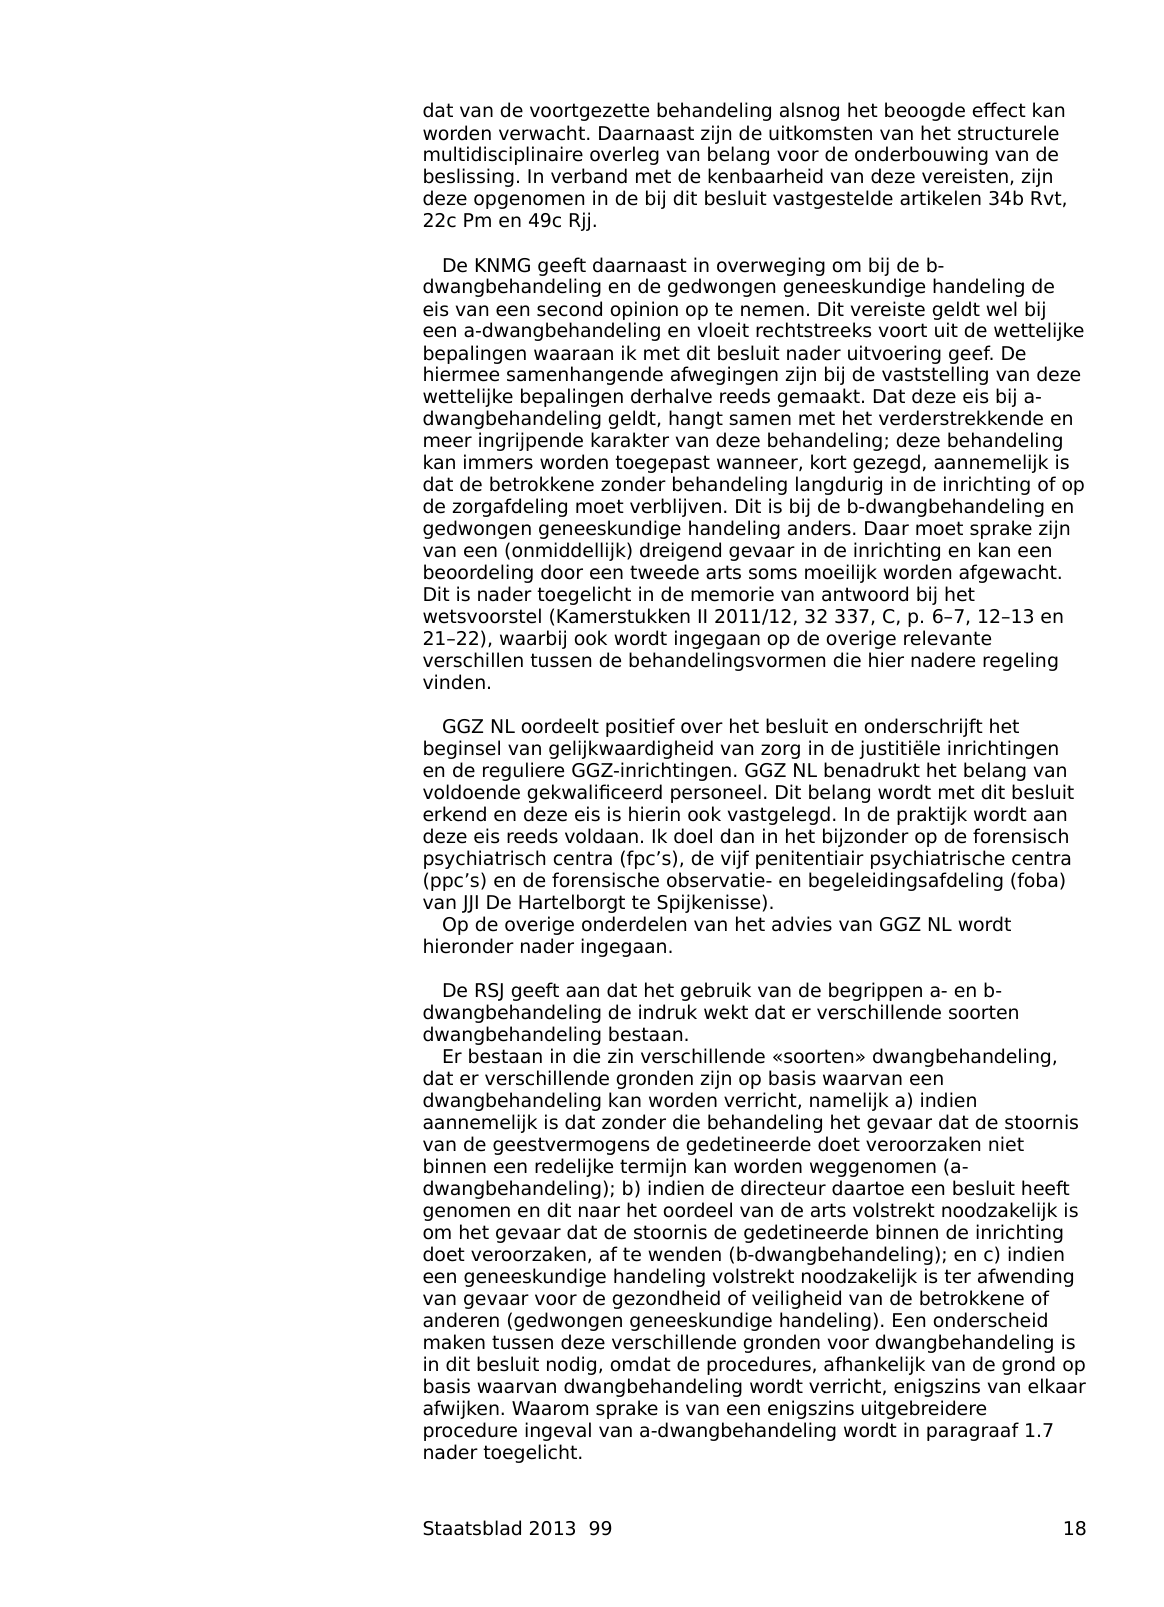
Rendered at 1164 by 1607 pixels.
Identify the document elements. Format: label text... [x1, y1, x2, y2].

text Op de overige onderdelen van het advies van GGZ NL wordt hieronder nader ingegaan. [422, 914, 1087, 958]
text GGZ NL oordeelt positief over het besluit en onderschrijft het beginsel van gelijkwaardigheid van zorg in de justitiële inrichtingen en de reguliere GGZ-inrichtingen. GGZ NL benadrukt het belang van voldoende gekwalificeerd personeel. Dit belang wordt met dit besluit erkend en deze eis is hierin ook vastgelegd. In de praktijk wordt aan deze eis reeds voldaan. Ik doel dan in het bijzonder op de forensisch psychiatrisch centra (fpc’s), de vijf penitentiair psychiatrische centra (ppc’s) en de forensische observatie- en begeleidingsafdeling (foba) van JJI De Hartelborgt te Spijkenisse). [422, 716, 1087, 914]
text De KNMG geeft daarnaast in overweging om bij de b-dwangbehandeling en de gedwongen geneeskundige handeling de eis van een second opinion op te nemen. Dit vereiste geldt wel bij een a-dwangbehandeling en vloeit rechtstreeks voort uit de wettelijke bepalingen waaraan ik met dit besluit nader uitvoering geef. De hiermee samenhangende afwegingen zijn bij de vaststelling van deze wettelijke bepalingen derhalve reeds gemaakt. Dat deze eis bij a-dwangbehandeling geldt, hangt samen met het verderstrekkende en meer ingrijpende karakter van deze behandeling; deze behandeling kan immers worden toegepast wanneer, kort gezegd, aannemelijk is dat de betrokkene zonder behandeling langdurig in de inrichting of op de zorgafdeling moet verblijven. Dit is bij de b-dwangbehandeling en gedwongen geneeskundige handeling anders. Daar moet sprake zijn van een (onmiddellijk) dreigend gevaar in de inrichting en kan een beoordeling door een tweede arts soms moeilijk worden afgewacht. Dit is nader toegelicht in de memorie van antwoord bij het wetsvoorstel (Kamerstukken II 2011/12, 32 337, C, p. 6–7, 12–13 en 21–22), waarbij ook wordt ingegaan op de overige relevante verschillen tussen de behandelingsvormen die hier nadere regeling vinden. [422, 254, 1087, 694]
text De RSJ geeft aan dat het gebruik van de begrippen a- en b-dwangbehandeling de indruk wekt dat er verschillende soorten dwangbehandeling bestaan. [422, 980, 1087, 1046]
text dat van de voortgezette behandeling alsnog het beoogde effect kan worden verwacht. Daarnaast zijn de uitkomsten van het structurele multidisciplinaire overleg van belang voor de onderbouwing van de beslissing. In verband met de kenbaarheid van deze vereisten, zijn deze opgenomen in de bij dit besluit vastgestelde artikelen 34b Rvt, 22c Pm en 49c Rjj. [422, 100, 1087, 232]
text Er bestaan in die zin verschillende «soorten» dwangbehandeling, dat er verschillende gronden zijn op basis waarvan een dwangbehandeling kan worden verricht, namelijk a) indien aannemelijk is dat zonder die behandeling het gevaar dat de stoornis van de geestvermogens de gedetineerde doet veroorzaken niet binnen een redelijke termijn kan worden weggenomen (a-dwangbehandeling); b) indien de directeur daartoe een besluit heeft genomen en dit naar het oordeel van de arts volstrekt noodzakelijk is om het gevaar dat de stoornis de gedetineerde binnen de inrichting doet veroorzaken, af te wenden (b-dwangbehandeling); en c) indien een geneeskundige handeling volstrekt noodzakelijk is ter afwending van gevaar voor de gezondheid of veiligheid van de betrokkene of anderen (gedwongen geneeskundige handeling). Een onderscheid maken tussen deze verschillende gronden voor dwangbehandeling is in dit besluit nodig, omdat de procedures, afhankelijk van de grond op basis waarvan dwangbehandeling wordt verricht, enigszins van elkaar afwijken. Waarom sprake is van een enigszins uitgebreidere procedure ingeval van a-dwangbehandeling wordt in paragraaf 1.7 nader toegelicht. [422, 1046, 1087, 1464]
